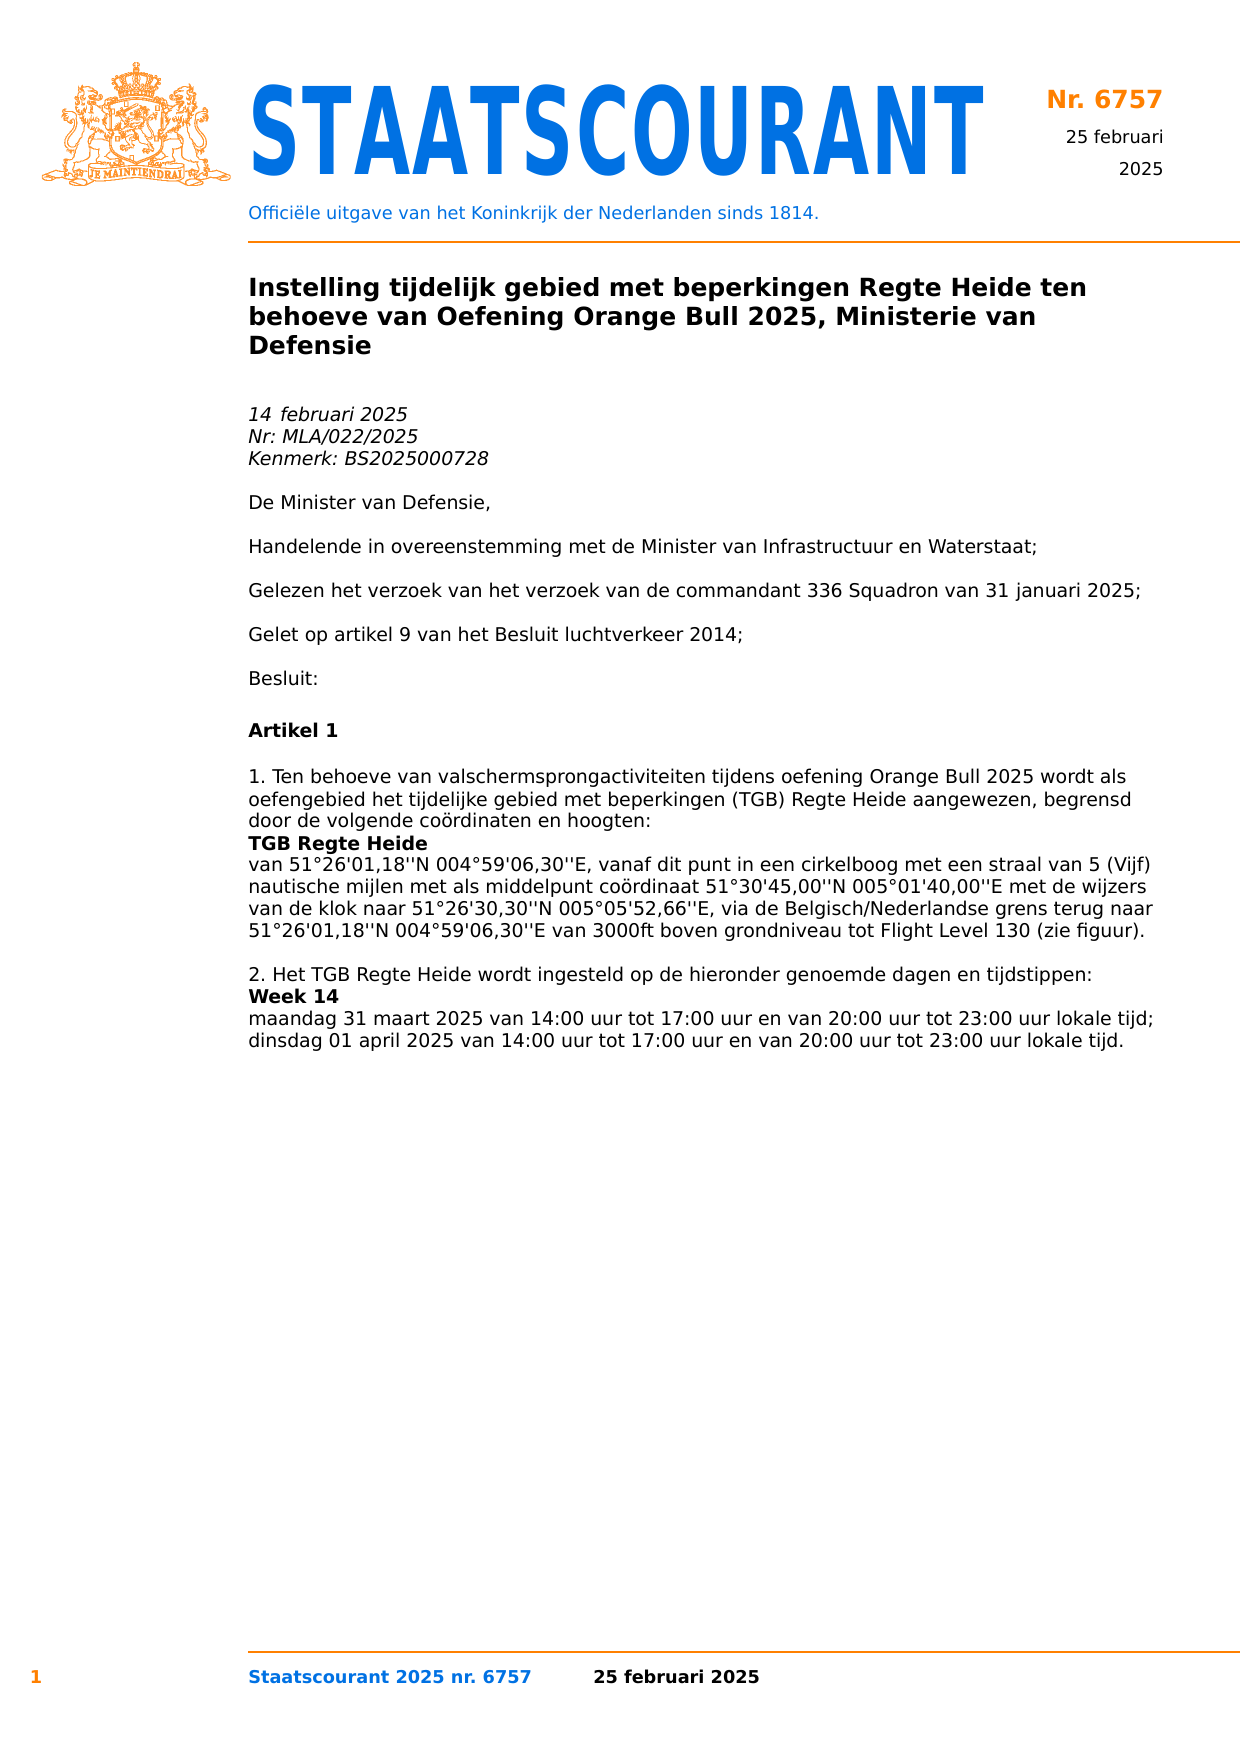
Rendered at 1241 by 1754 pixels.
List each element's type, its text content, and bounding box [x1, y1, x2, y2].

text dinsdag 01 april 2025 van 14:00 uur tot 17:00 uur en van 20:00 uur tot 23:00 uur lokale tijd. [248, 1030, 1163, 1052]
table_header [25, 62, 248, 241]
text 2. Het TGB Regte Heide wordt ingesteld op de hieronder genoemde dagen en tijdstippen: [248, 964, 1163, 986]
text Week 14 [248, 986, 1163, 1008]
text De Minister van Defensie, [248, 492, 1163, 514]
text maandag 31 maart 2025 van 14:00 uur tot 17:00 uur en van 20:00 uur tot 23:00 uur lokale tijd; [248, 1008, 1163, 1030]
text Nr: MLA/022/2025 [248, 426, 1163, 448]
text Gelezen het verzoek van het verzoek van de commandant 336 Squadron van 31 januari 2025; [248, 580, 1163, 602]
table_cell Officiële uitgave van het Koninkrijk der Nederlanden sinds 1814. [248, 203, 1240, 241]
text van 51°26'01,18''N 004°59'06,30''E, vanaf dit punt in een cirkelboog met een straal van 5 (Vijf) nautische mijlen met als middelpunt coördinaat 51°30'45,00''N 005°01'40,00''E met de wijzers van de klok naar 51°26'30,30''N 005°05'52,66''E, via de Belgisch/Nederlandse grens terug naar 51°26'01,18''N 004°59'06,30''E van 3000ft boven grondniveau tot Flight Level 130 (zie figuur). [248, 854, 1163, 942]
table_cell 25 februari [998, 121, 1240, 153]
text 1. Ten behoeve van valschermsprongactiviteiten tijdens oefening Orange Bull 2025 wordt als oefengebied het tijdelijke gebied met beperkingen (TGB) Regte Heide aangewezen, begrensd door de volgende coördinaten en hoogten: [248, 766, 1163, 832]
subtitle Artikel 1 [248, 719, 1163, 741]
text Besluit: [248, 667, 1163, 689]
table_cell 2025 [998, 153, 1240, 203]
text Kenmerk: BS2025000728 [248, 448, 1163, 470]
text 14 februari 2025 [248, 404, 1163, 426]
table_header STAATSCOURANT [248, 62, 998, 203]
text Gelet op artikel 9 van het Besluit luchtverkeer 2014; [248, 624, 1163, 646]
picture [41, 62, 231, 186]
text TGB Regte Heide [248, 832, 1163, 854]
text Handelende in overeenstemming met de Minister van Infrastructuur en Waterstaat; [248, 536, 1163, 558]
table_header Nr. 6757 [998, 62, 1240, 121]
subtitle Instelling tijdelijk gebied met beperkingen Regte Heide ten behoeve van Oefening Orange Bull 2025, Ministerie van Defensie [248, 273, 1163, 361]
